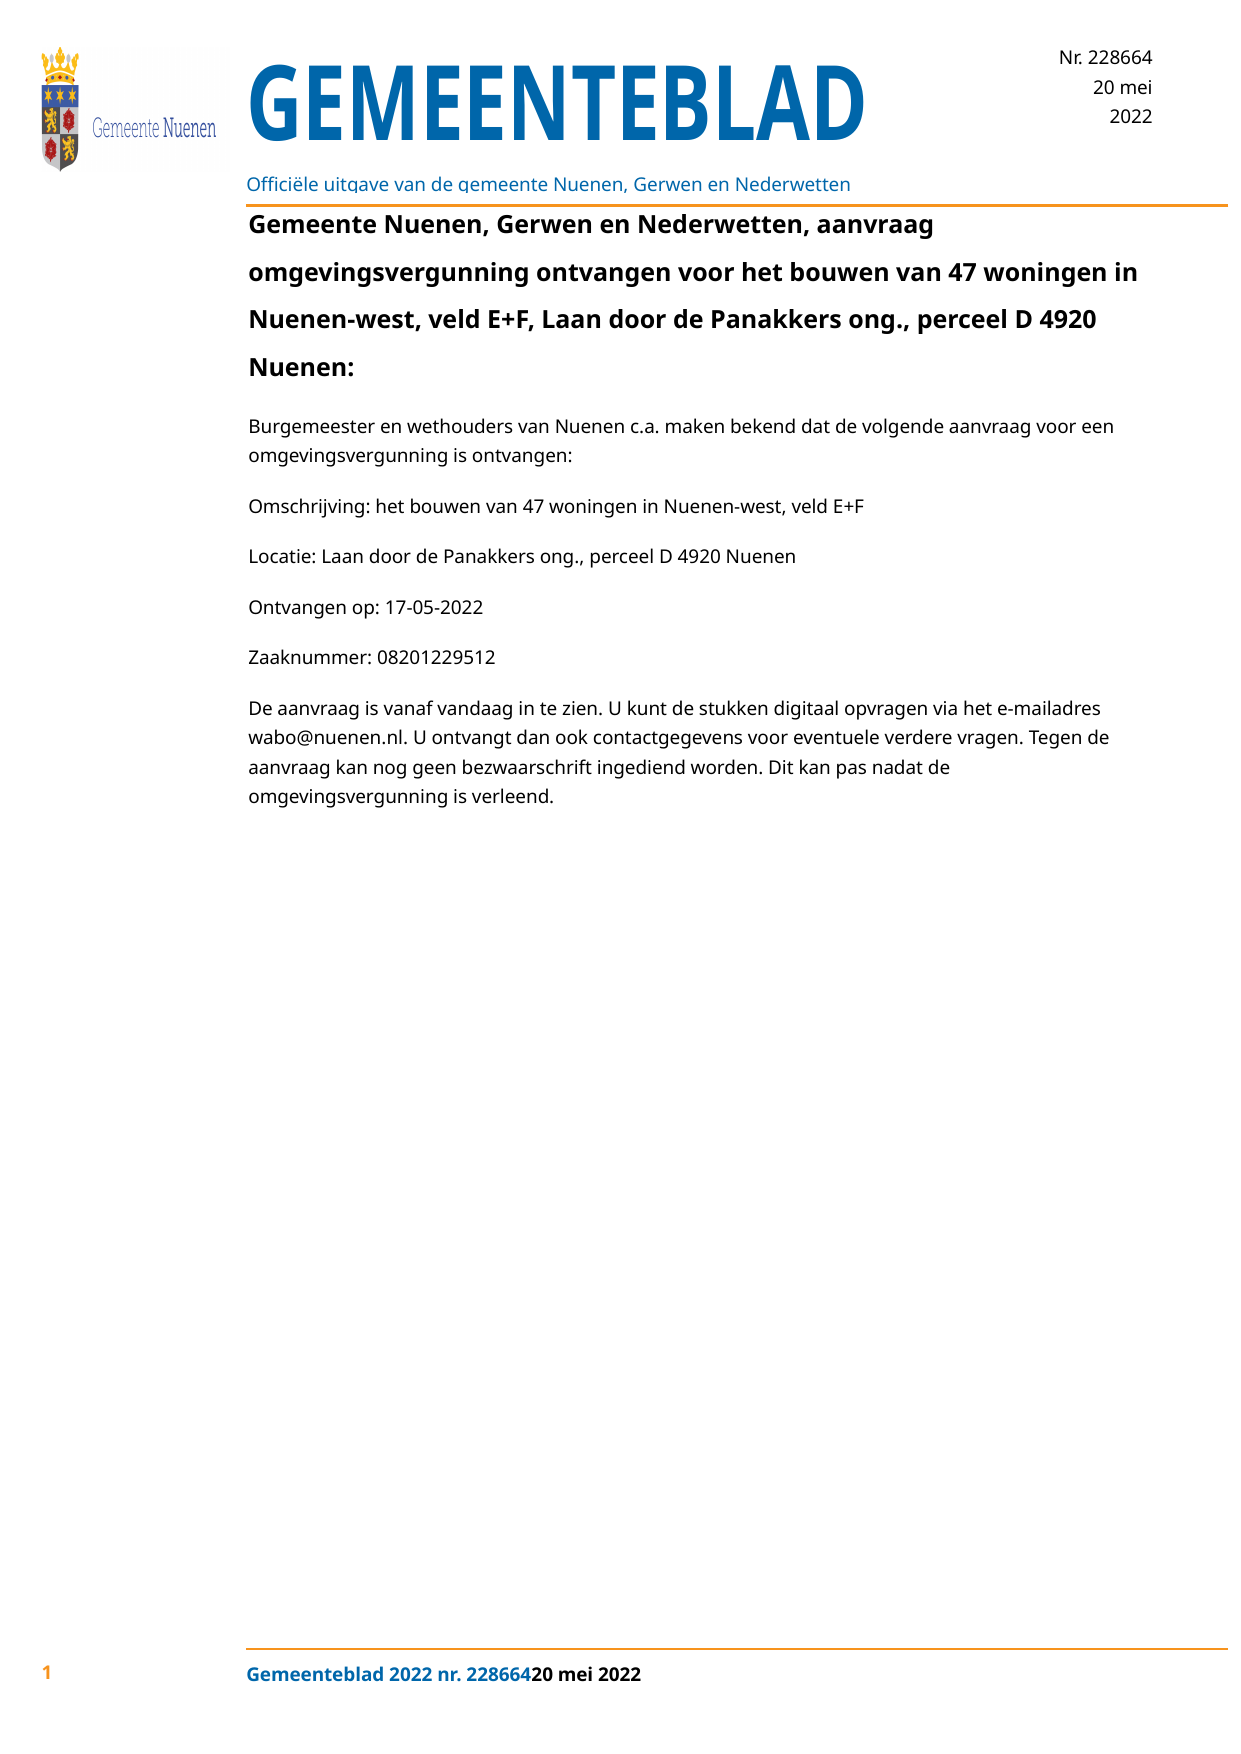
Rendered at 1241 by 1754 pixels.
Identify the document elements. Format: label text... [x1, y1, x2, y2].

text Locatie: Laan door de Panakkers ong., perceel D 4920 Nuenen [248, 543, 1152, 569]
text Zaaknummer: 08201229512 [248, 644, 1152, 670]
text De aanvraag is vanaf vandaag in te zien. U kunt de stukken digitaal opvragen via het e-mailadres wabo@nuenen.nl. U ontvangt dan ook contactgegevens voor eventuele verdere vragen. Tegen de aanvraag kan nog geen bezwaarschrift ingediend worden. Dit kan pas nadat de omgevingsvergunning is verleend. [248, 695, 1152, 809]
text Ontvangen op: 17-05-2022 [248, 594, 1152, 620]
text Omschrijving: het bouwen van 47 woningen in Nuenen-west, veld E+F [248, 493, 1152, 519]
text Gemeente Nuenen, Gerwen en Nederwetten, aanvraag omgevingsvergunning ontvangen voor het bouwen van 47 woningen in Nuenen-west, veld E+F, Laan door de Panakkers ong., perceel D 4920 Nuenen: [248, 207, 1152, 384]
picture [41, 47, 231, 172]
text Burgemeester en wethouders van Nuenen c.a. maken bekend dat de volgende aanvraag voor een omgevingsvergunning is ontvangen: [248, 413, 1152, 468]
